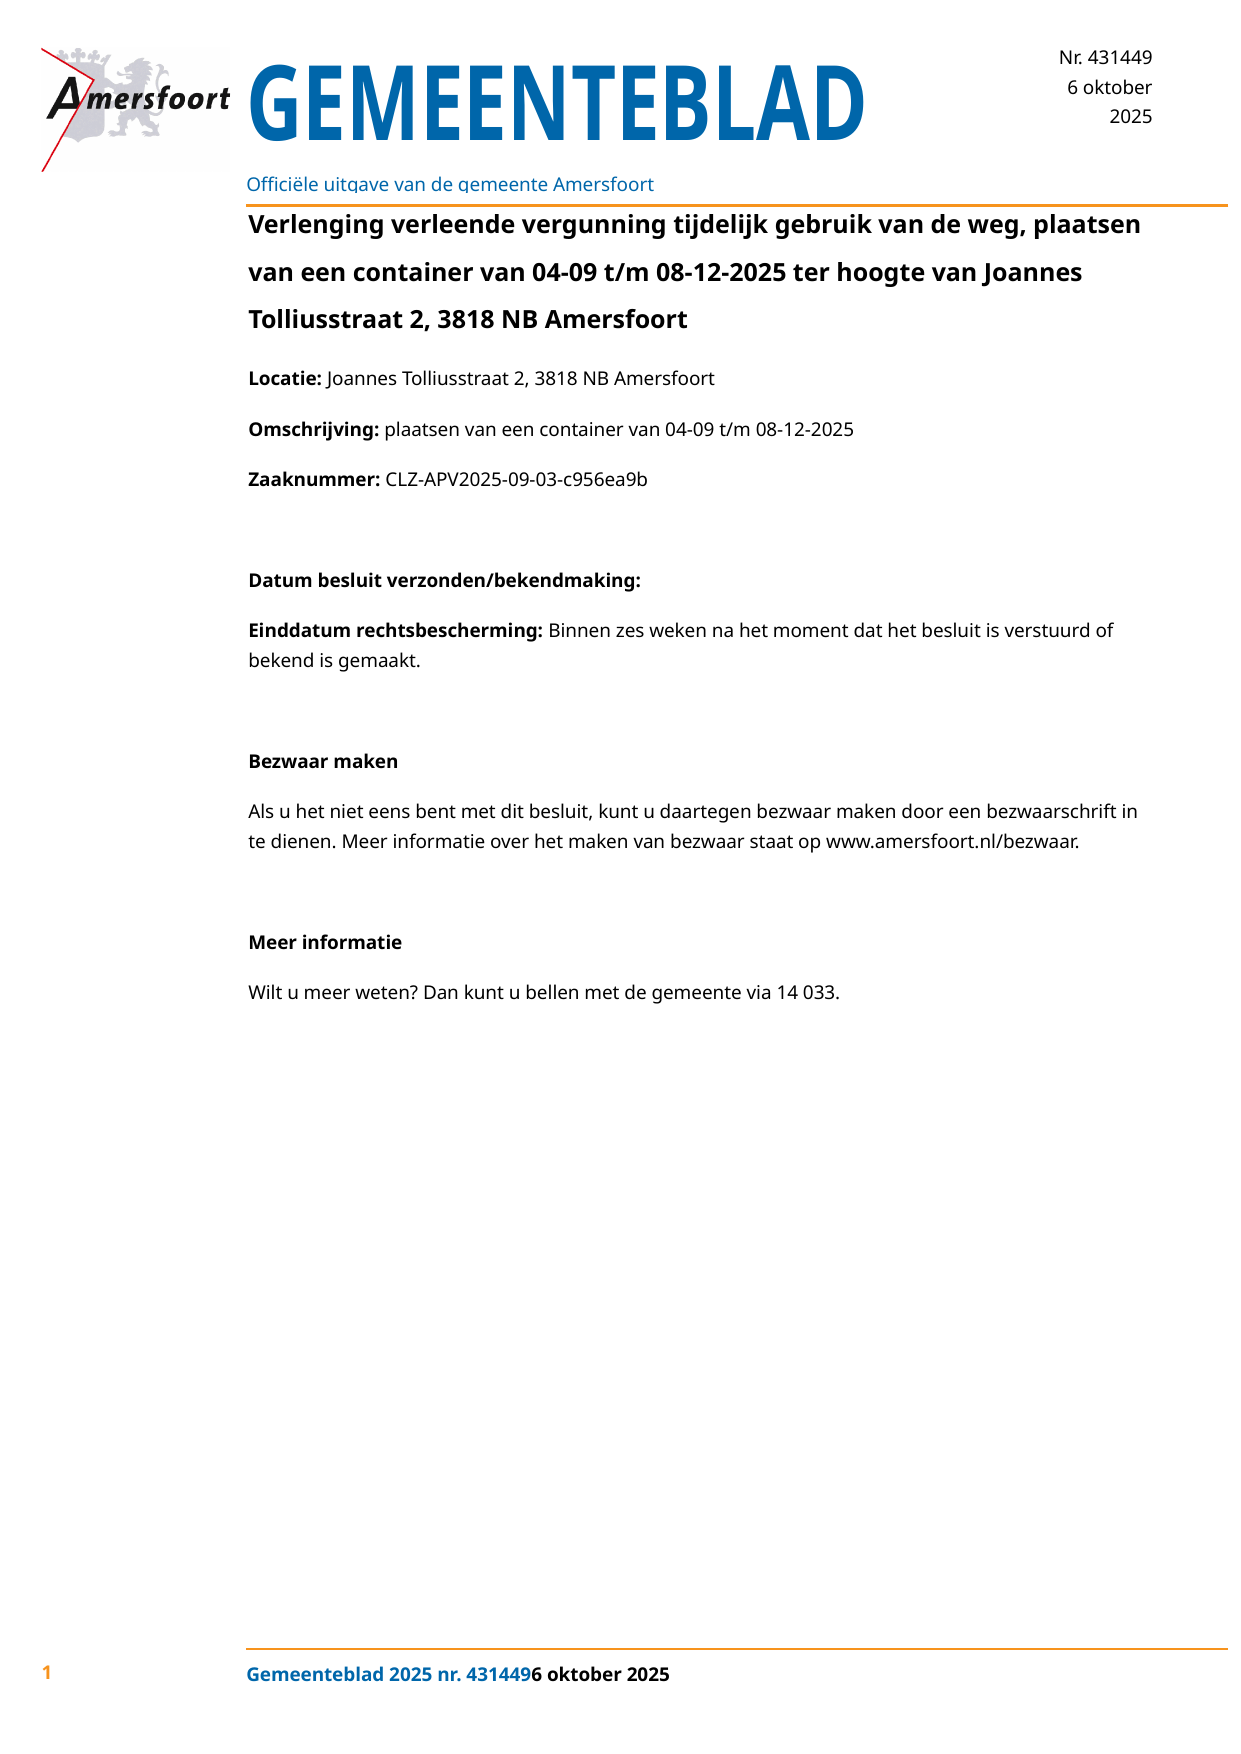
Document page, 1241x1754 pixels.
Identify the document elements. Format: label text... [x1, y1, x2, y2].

text Verlenging verleende vergunning tijdelijk gebruik van de weg, plaatsen van een container van 04-09 t/m 08-12-2025 ter hoogte van Joannes Tolliusstraat 2, 3818 NB Amersfoort [248, 207, 1152, 336]
text Bezwaar maken [248, 748, 1152, 774]
text Zaaknummer: CLZ-APV2025-09-03-c956ea9b [248, 466, 1152, 492]
text Meer informatie [248, 929, 1152, 954]
picture [41, 47, 231, 172]
text Omschrijving: plaatsen van een container van 04-09 t/m 08-12-2025 [248, 416, 1152, 442]
text Datum besluit verzonden/bekendmaking: [248, 567, 1152, 593]
text Einddatum rechtsbescherming: Binnen zes weken na het moment dat het besluit is verstuurd of bekend is gemaakt. [248, 618, 1152, 673]
text Locatie: Joannes Tolliusstraat 2, 3818 NB Amersfoort [248, 366, 1152, 391]
text Als u het niet eens bent met dit besluit, kunt u daartegen bezwaar maken door een bezwaarschrift in te dienen. Meer informatie over het maken van bezwaar staat op www.amersfoort.nl/bezwaar. [248, 798, 1152, 854]
text Wilt u meer weten? Dan kunt u bellen met de gemeente via 14 033. [248, 979, 1152, 1005]
